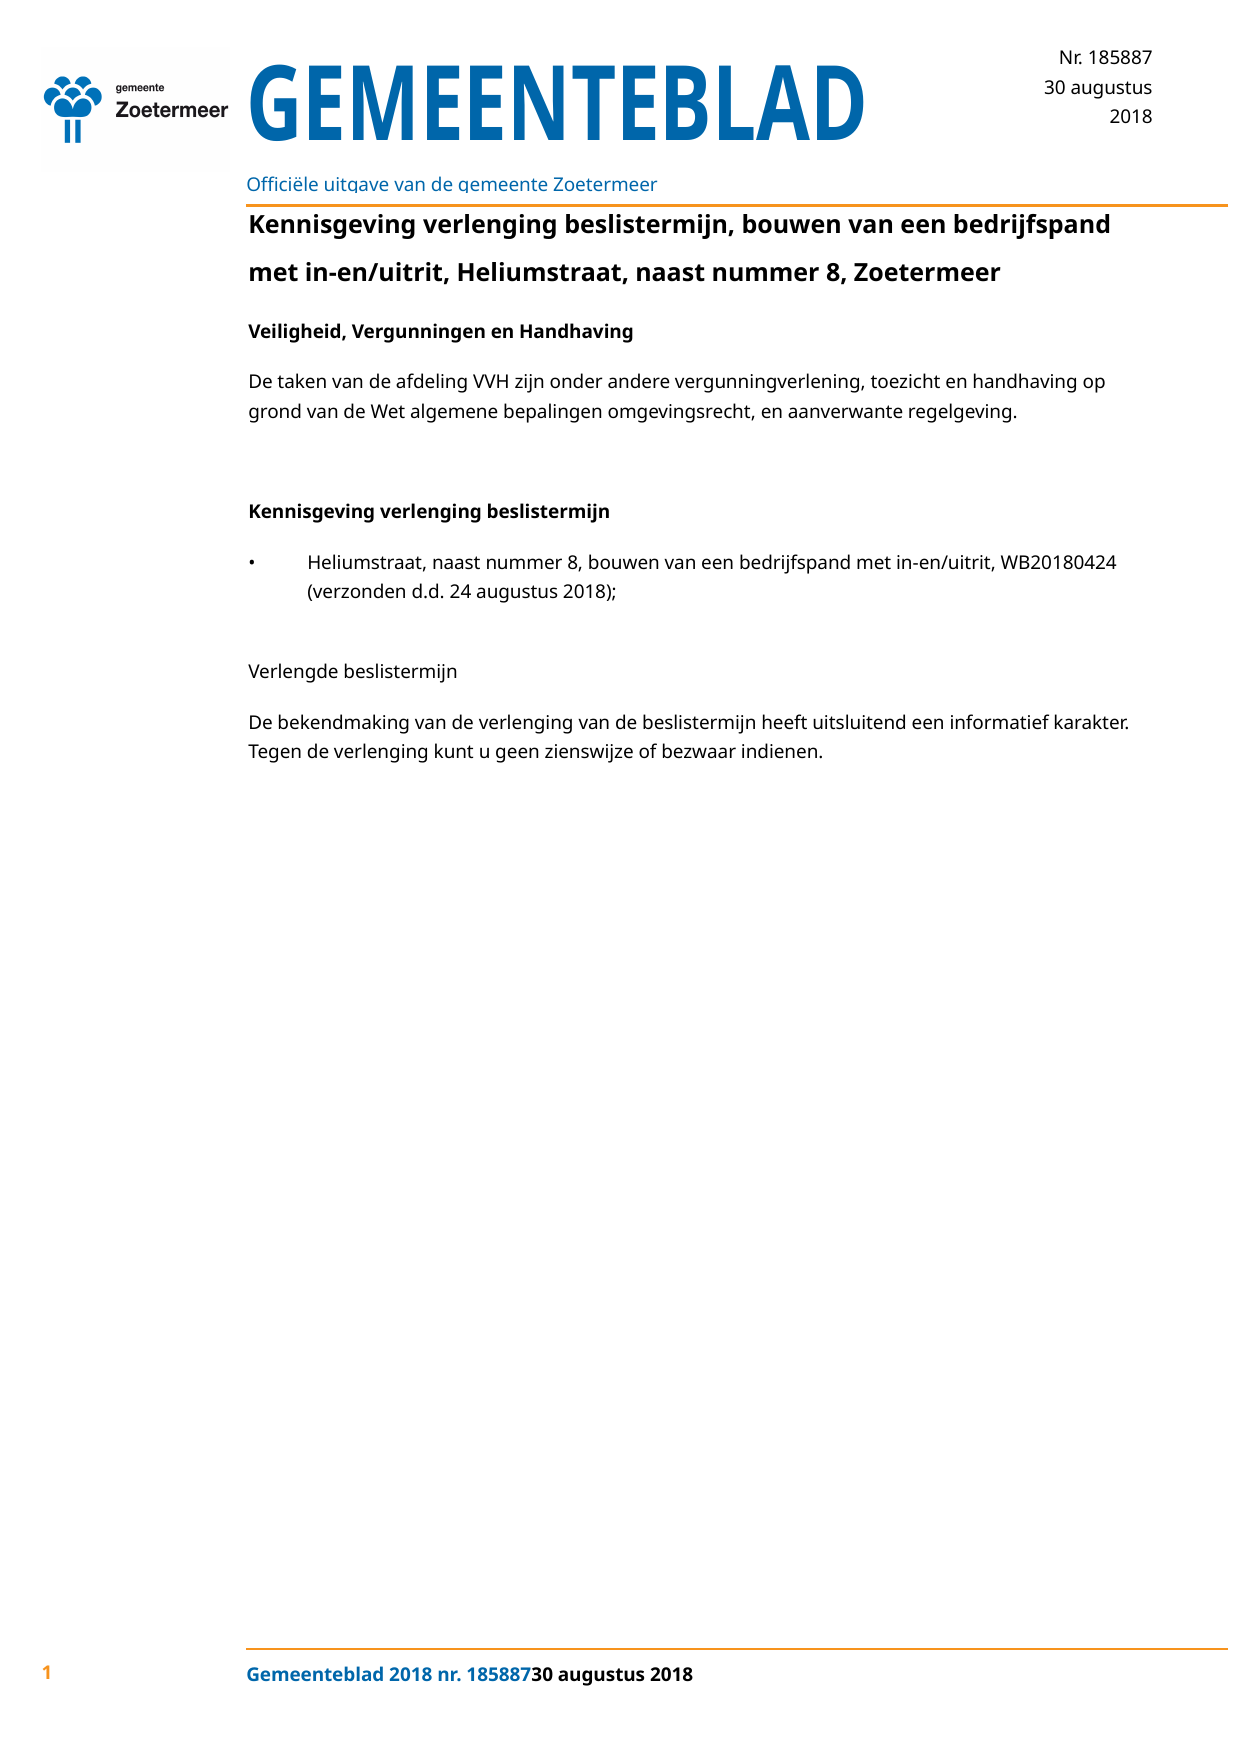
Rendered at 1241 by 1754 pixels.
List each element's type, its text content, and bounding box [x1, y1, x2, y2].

text Kennisgeving verlenging beslistermijn, bouwen van een bedrijfspand met in-en/uitrit, Heliumstraat, naast nummer 8, Zoetermeer [248, 207, 1152, 288]
list Heliumstraat, naast nummer 8, bouwen van een bedrijfspand met in-en/uitrit, WB20180424 (verzonden d.d. 24 augustus 2018); [248, 549, 1152, 604]
text Verlengde beslistermijn [248, 659, 1152, 684]
text De taken van de afdeling VVH zijn onder andere vergunningverlening, toezicht en handhaving op grond van de Wet algemene bepalingen omgevingsrecht, en aanverwante regelgeving. [248, 368, 1152, 424]
picture [41, 47, 231, 172]
text Kennisgeving verlenging beslistermijn [248, 499, 1152, 524]
text Veiligheid, Vergunningen en Handhaving [248, 318, 1152, 344]
text De bekendmaking van de verlenging van de beslistermijn heeft uitsluitend een informatief karakter. Tegen de verlenging kunt u geen zienswijze of bezwaar indienen. [248, 709, 1152, 764]
